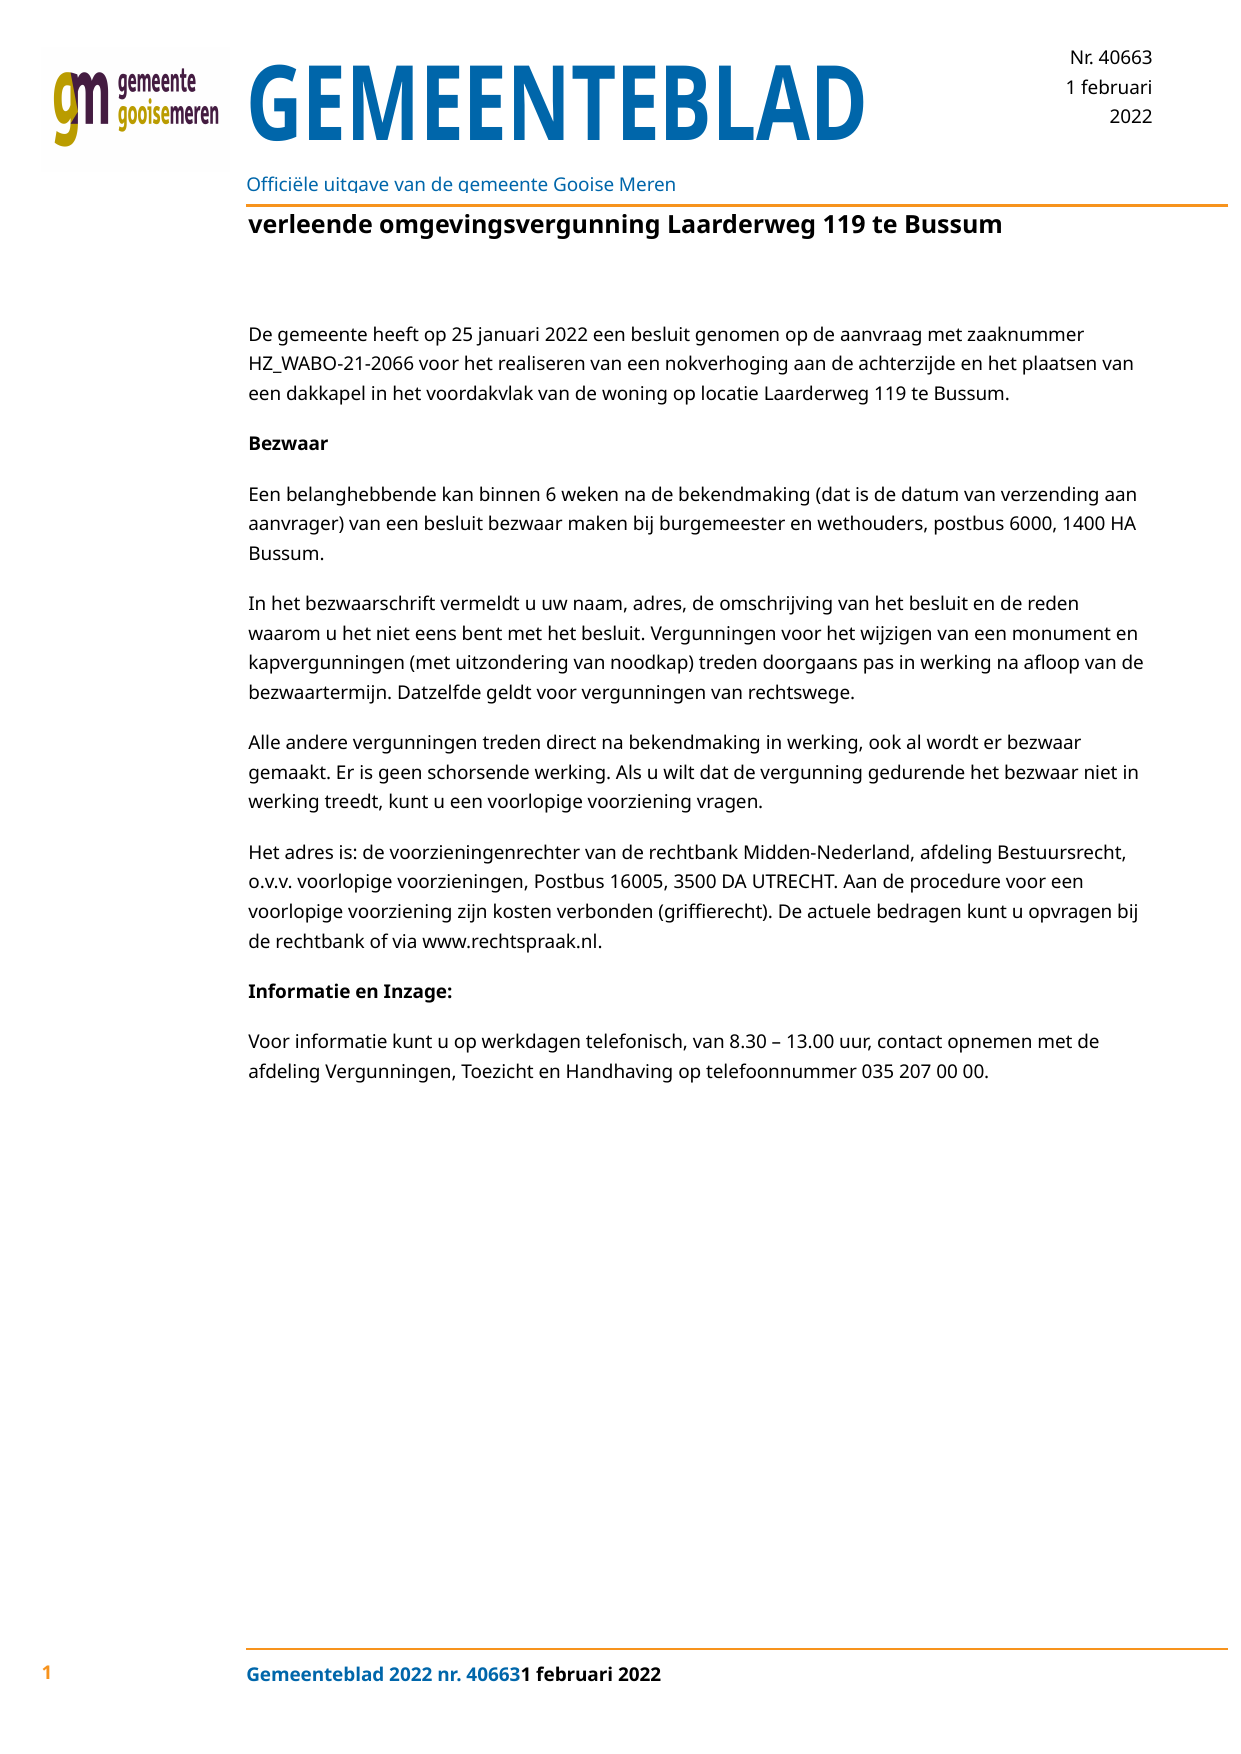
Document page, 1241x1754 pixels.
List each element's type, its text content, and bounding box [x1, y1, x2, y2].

text Bezwaar [248, 430, 1152, 456]
text In het bezwaarschrift vermeldt u uw naam, adres, de omschrijving van het besluit en de reden waarom u het niet eens bent met het besluit. Vergunningen voor het wijzigen van een monument en kapvergunningen (met uitzondering van noodkap) treden doorgaans pas in werking na afloop van de bezwaartermijn. Datzelfde geldt voor vergunningen van rechtswege. [248, 590, 1152, 705]
text De gemeente heeft op 25 januari 2022 een besluit genomen op de aanvraag met zaaknummer HZ_WABO-21-2066 voor het realiseren van een nokverhoging aan de achterzijde en het plaatsen van een dakkapel in het voordakvlak van de woning op locatie Laarderweg 119 te Bussum. [248, 321, 1152, 406]
text Het adres is: de voorzieningenrechter van de rechtbank Midden-Nederland, afdeling Bestuursrecht, o.v.v. voorlopige voorzieningen, Postbus 16005, 3500 DA UTRECHT. Aan de procedure voor een voorlopige voorziening zijn kosten verbonden (griffierecht). De actuele bedragen kunt u opvragen bij de rechtbank of via www.rechtspraak.nl. [248, 839, 1152, 953]
text Een belanghebbende kan binnen 6 weken na de bekendmaking (dat is de datum van verzending aan aanvrager) van een besluit bezwaar maken bij burgemeester en wethouders, postbus 6000, 1400 HA Bussum. [248, 481, 1152, 566]
picture [41, 47, 231, 172]
text verleende omgevingsvergunning Laarderweg 119 te Bussum [248, 207, 1152, 241]
text Informatie en Inzage: [248, 978, 1152, 1004]
text Alle andere vergunningen treden direct na bekendmaking in werking, ook al wordt er bezwaar gemaakt. Er is geen schorsende werking. Als u wilt dat de vergunning gedurende het bezwaar niet in werking treedt, kunt u een voorlopige voorziening vragen. [248, 729, 1152, 814]
text Voor informatie kunt u op werkdagen telefonisch, van 8.30 – 13.00 uur, contact opnemen met de afdeling Vergunningen, Toezicht en Handhaving op telefoonnummer 035 207 00 00. [248, 1029, 1152, 1084]
